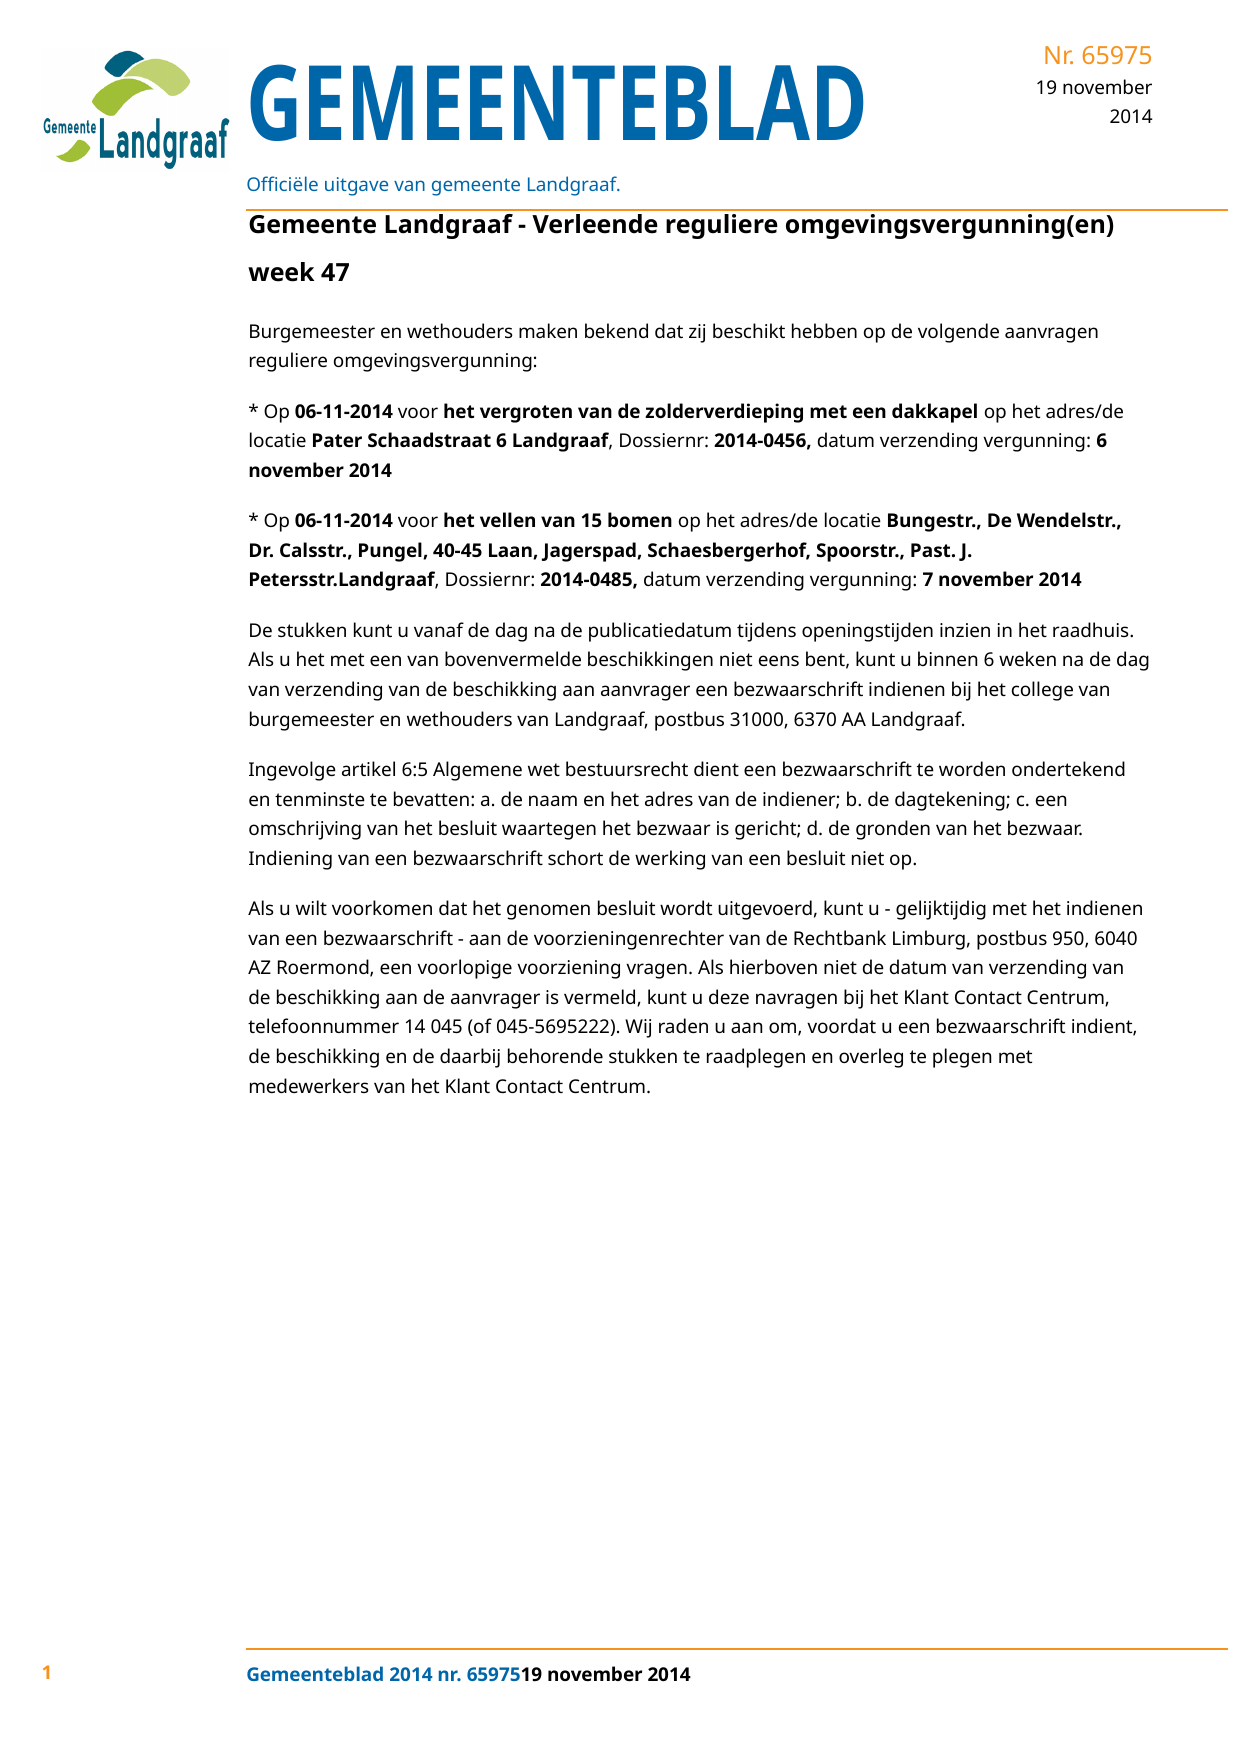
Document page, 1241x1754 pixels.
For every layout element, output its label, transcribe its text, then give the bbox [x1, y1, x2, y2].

text De stukken kunt u vanaf de dag na de publicatiedatum tijdens openingstijden inzien in het raadhuis. Als u het met een van bovenvermelde beschikkingen niet eens bent, kunt u binnen 6 weken na de dag van verzending van de beschikking aan aanvrager een bezwaarschrift indienen bij het college van burgemeester en wethouders van Landgraaf, postbus 31000, 6370 AA Landgraaf. [248, 617, 1152, 732]
text Burgemeester en wethouders maken bekend dat zij beschikt hebben op de volgende aanvragen reguliere omgevingsvergunning: [248, 318, 1152, 373]
text * Op 06-11-2014 voor het vergroten van de zolderverdieping met een dakkapel op het adres/de locatie Pater Schaadstraat 6 Landgraaf, Dossiernr: 2014-0456, datum verzending vergunning: 6 november 2014 [248, 398, 1152, 483]
text Ingevolge artikel 6:5 Algemene wet bestuursrecht dient een bezwaarschrift te worden ondertekend en tenminste te bevatten: a. de naam en het adres van de indiener; b. de dagtekening; c. een omschrijving van het besluit waartegen het bezwaar is gericht; d. de gronden van het bezwaar. Indiening van een bezwaarschrift schort de werking van een besluit niet op. [248, 756, 1152, 871]
text Gemeente Landgraaf - Verleende reguliere omgevingsvergunning(en) week 47 [248, 211, 1152, 288]
text Als u wilt voorkomen dat het genomen besluit wordt uitgevoerd, kunt u - gelijktijdig met het indienen van een bezwaarschrift - aan de voorzieningenrechter van de Rechtbank Limburg, postbus 950, 6040 AZ Roermond, een voorlopige voorziening vragen. Als hierboven niet de datum van verzending van de beschikking aan de aanvrager is vermeld, kunt u deze navragen bij het Klant Contact Centrum, telefoonnummer 14 045 (of 045-5695222). Wij raden u aan om, voordat u een bezwaarschrift indient, de beschikking en de daarbij behorende stukken te raadplegen en overleg te plegen met medewerkers van het Klant Contact Centrum. [248, 895, 1152, 1099]
picture [41, 47, 231, 172]
text * Op 06-11-2014 voor het vellen van 15 bomen op het adres/de locatie Bungestr., De Wendelstr., Dr. Calsstr., Pungel, 40-45 Laan, Jagerspad, Schaesbergerhof, Spoorstr., Past. J. Petersstr.Landgraaf, Dossiernr: 2014-0485, datum verzending vergunning: 7 november 2014 [248, 507, 1152, 592]
